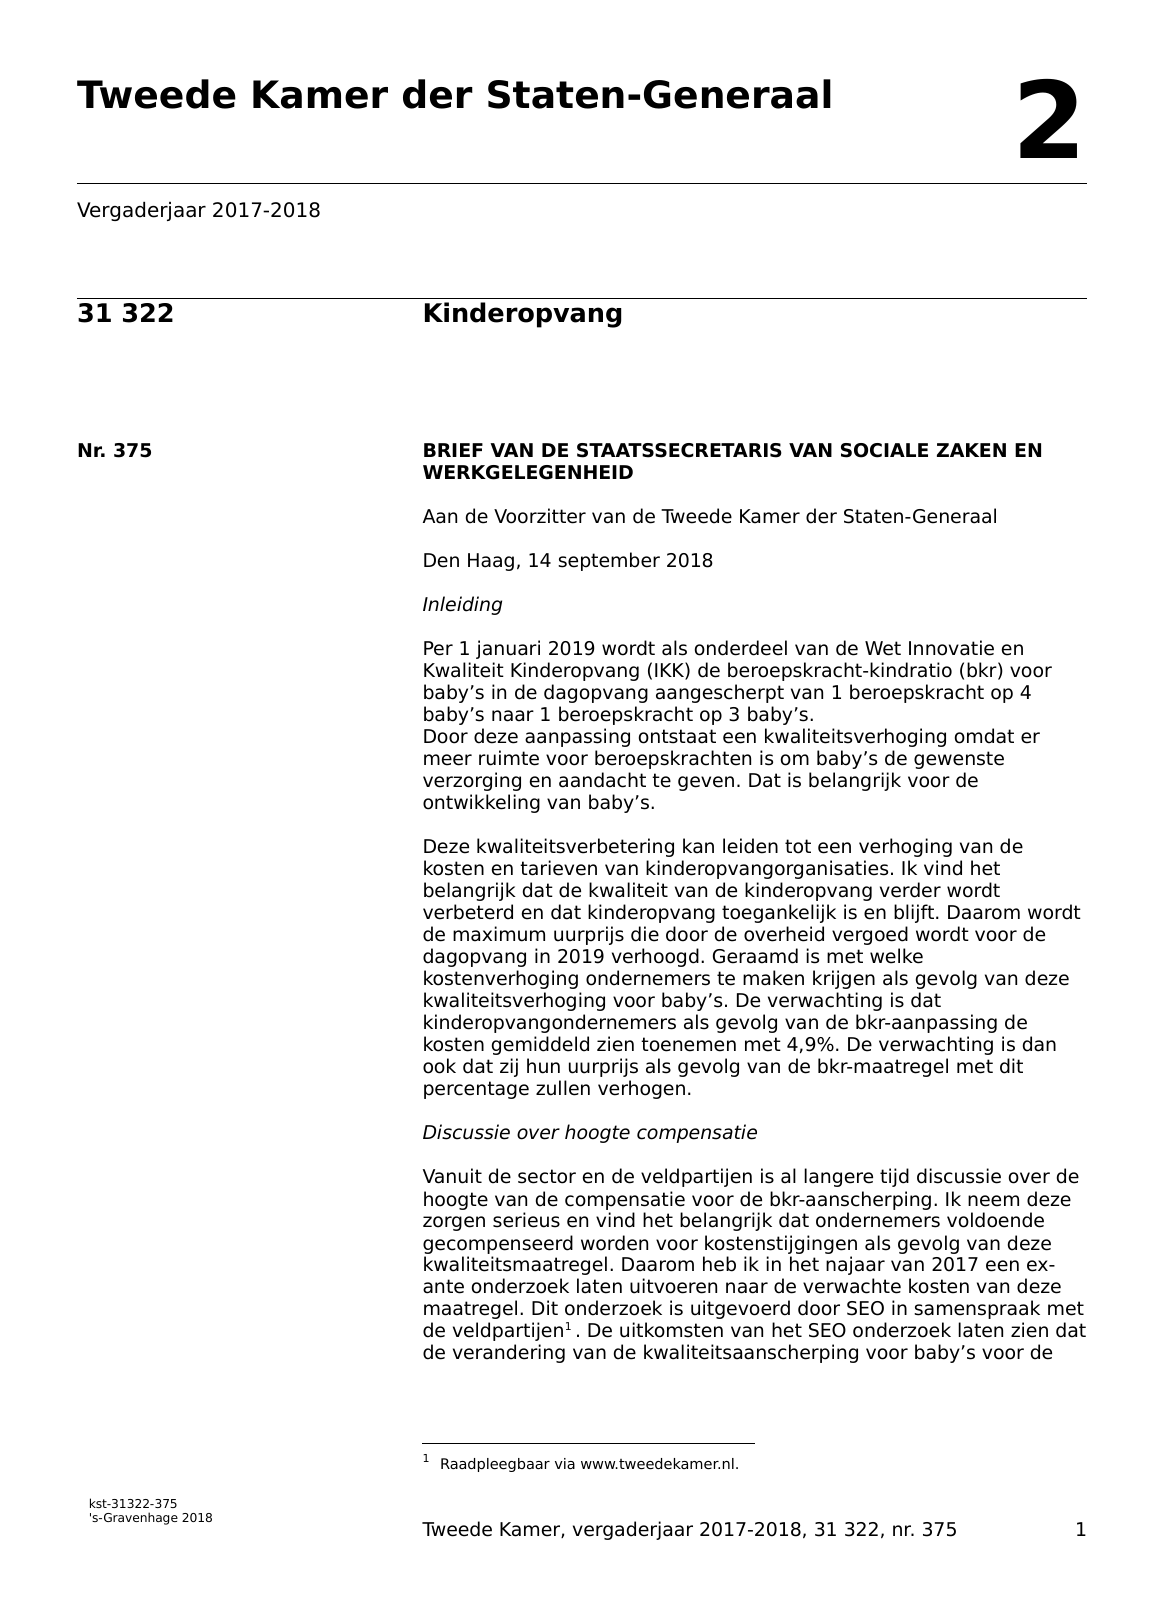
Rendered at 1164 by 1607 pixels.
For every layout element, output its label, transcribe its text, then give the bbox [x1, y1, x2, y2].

text Door deze aanpassing ontstaat een kwaliteitsverhoging omdat er meer ruimte voor beroepskrachten is om baby’s de gewenste verzorging en aandacht te geven. Dat is belangrijk voor de ontwikkeling van baby’s. [422, 726, 1087, 814]
text Per 1 januari 2019 wordt als onderdeel van de Wet Innovatie en Kwaliteit Kinderopvang (IKK) de beroepskracht-kindratio (bkr) voor baby’s in de dagopvang aangescherpt van 1 beroepskracht op 4 baby’s naar 1 beroepskracht op 3 baby’s. [422, 638, 1087, 726]
table_header Tweede Kamer der Staten-Generaal [77, 59, 886, 183]
subtitle 31 322 Kinderopvang [77, 299, 1087, 329]
table_cell Vergaderjaar 2017-2018 [77, 184, 1087, 298]
text Vanuit de sector en de veldpartijen is al langere tijd discussie over de hoogte van de compensatie voor de bkr-aanscherping. Ik neem deze zorgen serieus en vind het belangrijk dat ondernemers voldoende gecompenseerd worden voor kostenstijgingen als gevolg van deze kwaliteitsmaatregel. Daarom heb ik in het najaar van 2017 een ex-ante onderzoek laten uitvoeren naar de verwachte kosten van deze maatregel. Dit onderzoek is uitgevoerd door SEO in samenspraak met de veldpartijen. De uitkomsten van het SEO onderzoek laten zien dat de verandering van de kwaliteitsaanscherping voor baby’s voor de [422, 1166, 1087, 1364]
text Aan de Voorzitter van de Tweede Kamer der Staten-Generaal [422, 506, 1087, 528]
text Den Haag, 14 september 2018 [422, 550, 1087, 572]
subtitle Nr. 375 BRIEF VAN DE STAATSSECRETARIS VAN SOCIALE ZAKEN EN WERKGELEGENHEID [77, 440, 1087, 484]
text Raadpleegbaar via www.tweedekamer.nl. [422, 1452, 1087, 1474]
subtitle Inleiding [422, 594, 1087, 616]
text kst-31322-375 [88, 1497, 323, 1511]
table_header 2 [886, 59, 1087, 183]
text Deze kwaliteitsverbetering kan leiden tot een verhoging van de kosten en tarieven van kinderopvangorganisaties. Ik vind het belangrijk dat de kwaliteit van de kinderopvang verder wordt verbeterd en dat kinderopvang toegankelijk is en blijft. Daarom wordt de maximum uurprijs die door de overheid vergoed wordt voor de dagopvang in 2019 verhoogd. Geraamd is met welke kostenverhoging ondernemers te maken krijgen als gevolg van deze kwaliteitsverhoging voor baby’s. De verwachting is dat kinderopvangondernemers als gevolg van de bkr-aanpassing de kosten gemiddeld zien toenemen met 4,9%. De verwachting is dan ook dat zij hun uurprijs als gevolg van de bkr-maatregel met dit percentage zullen verhogen. [422, 836, 1087, 1100]
text 's-Gravenhage 2018 [88, 1511, 323, 1525]
subtitle Discussie over hoogte compensatie [422, 1122, 1087, 1144]
